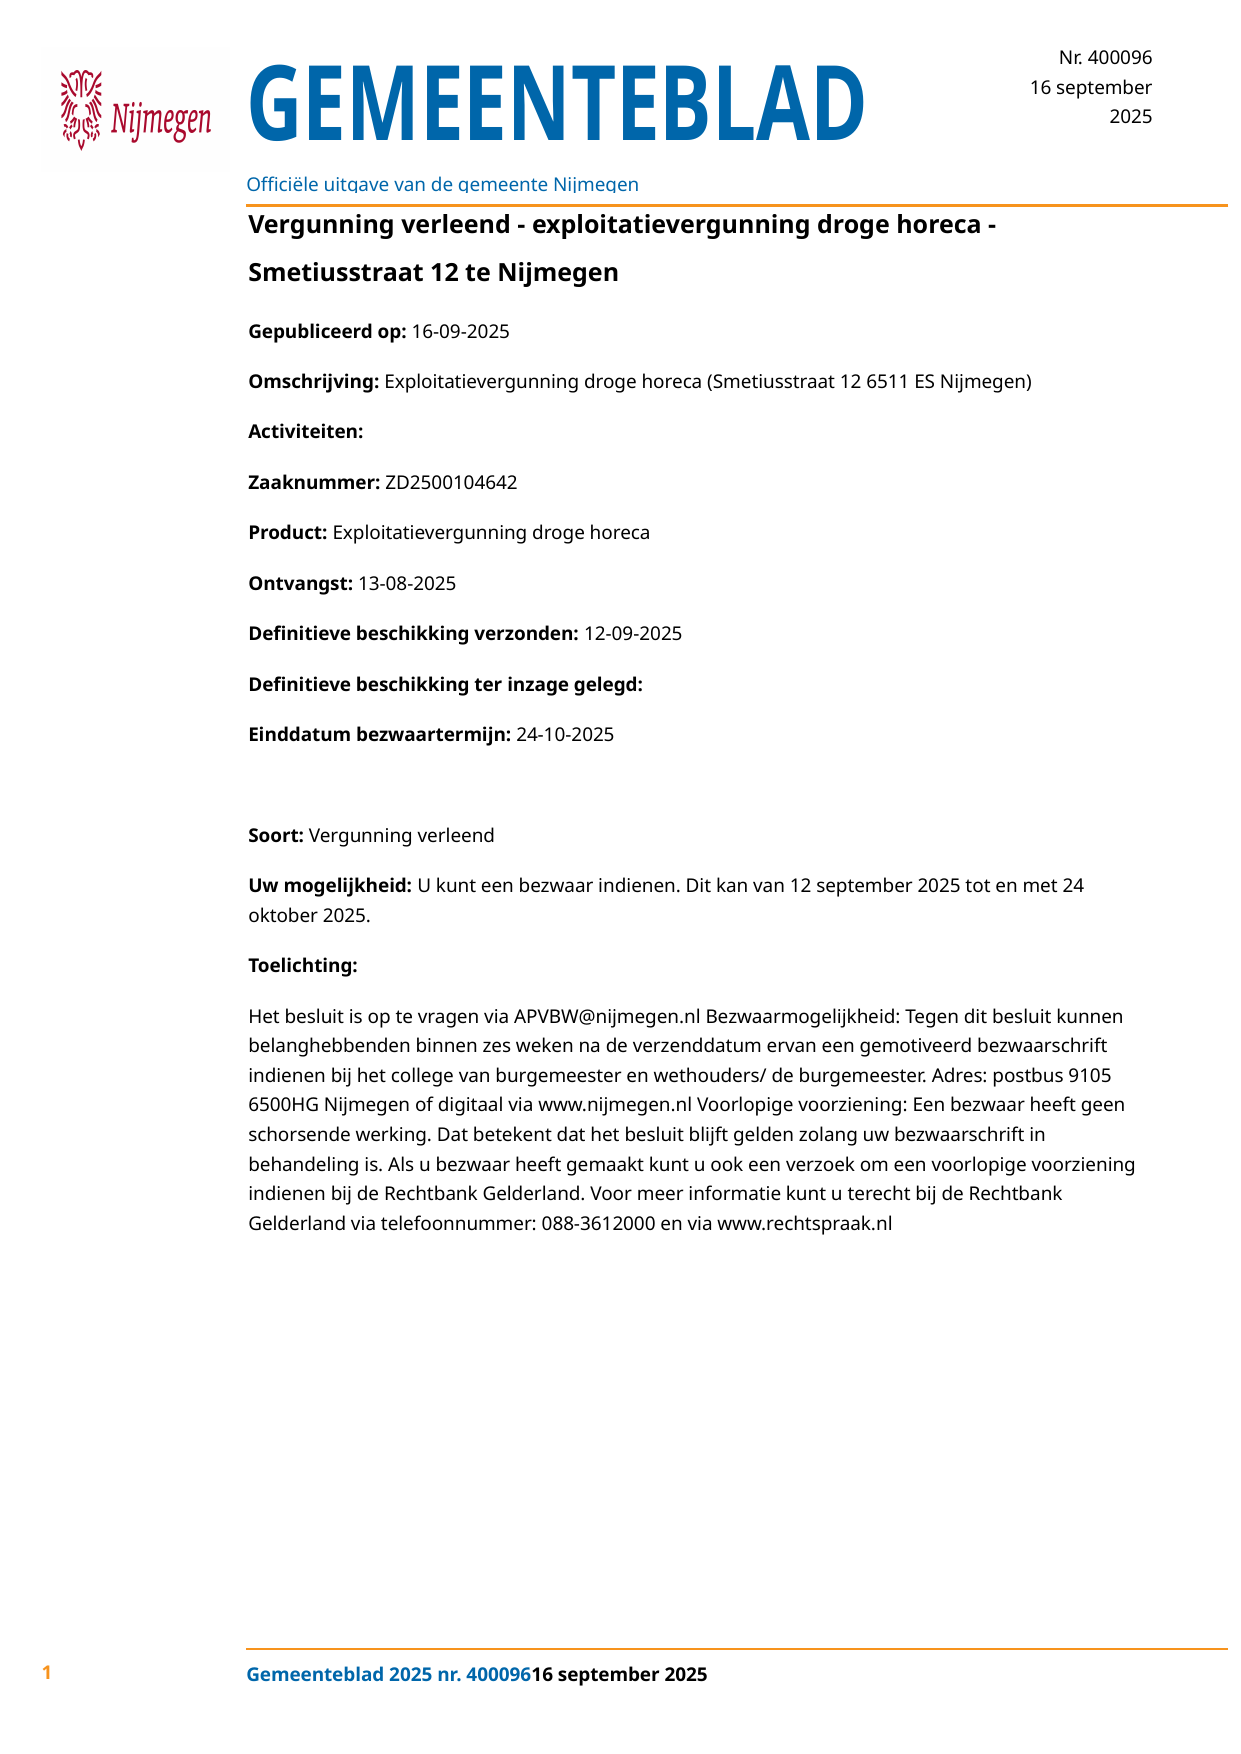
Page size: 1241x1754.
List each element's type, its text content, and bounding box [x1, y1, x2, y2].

text Product: Exploitatievergunning droge horeca [248, 519, 1152, 545]
text Het besluit is op te vragen via APVBW@nijmegen.nl Bezwaarmogelijkheid: Tegen dit besluit kunnen belanghebbenden binnen zes weken na de verzenddatum ervan een gemotiveerd bezwaarschrift indienen bij het college van burgemeester en wethouders/ de burgemeester. Adres: postbus 9105 6500HG Nijmegen of digitaal via www.nijmegen.nl Voorlopige voorziening: Een bezwaar heeft geen schorsende werking. Dat betekent dat het besluit blijft gelden zolang uw bezwaarschrift in behandeling is. Als u bezwaar heeft gemaakt kunt u ook een verzoek om een voorlopige voorziening indienen bij de Rechtbank Gelderland. Voor meer informatie kunt u terecht bij de Rechtbank Gelderland via telefoonnummer: 088-3612000 en via www.rechtspraak.nl [248, 1003, 1152, 1236]
text Einddatum bezwaartermijn: 24-10-2025 [248, 721, 1152, 747]
text Gepubliceerd op: 16-09-2025 [248, 318, 1152, 344]
text Soort: Vergunning verleend [248, 822, 1152, 848]
text Vergunning verleend - exploitatievergunning droge horeca - Smetiusstraat 12 te Nijmegen [248, 207, 1152, 288]
text Zaaknummer: ZD2500104642 [248, 469, 1152, 495]
text Toelichting: [248, 952, 1152, 978]
text Activiteiten: [248, 419, 1152, 444]
text Uw mogelijkheid: U kunt een bezwaar indienen. Dit kan van 12 september 2025 tot en met 24 oktober 2025. [248, 872, 1152, 928]
text Omschrijving: Exploitatievergunning droge horeca (Smetiusstraat 12 6511 ES Nijmegen) [248, 368, 1152, 394]
text Definitieve beschikking ter inzage gelegd: [248, 671, 1152, 697]
picture [41, 47, 231, 172]
text Ontvangst: 13-08-2025 [248, 570, 1152, 596]
text Definitieve beschikking verzonden: 12-09-2025 [248, 620, 1152, 646]
